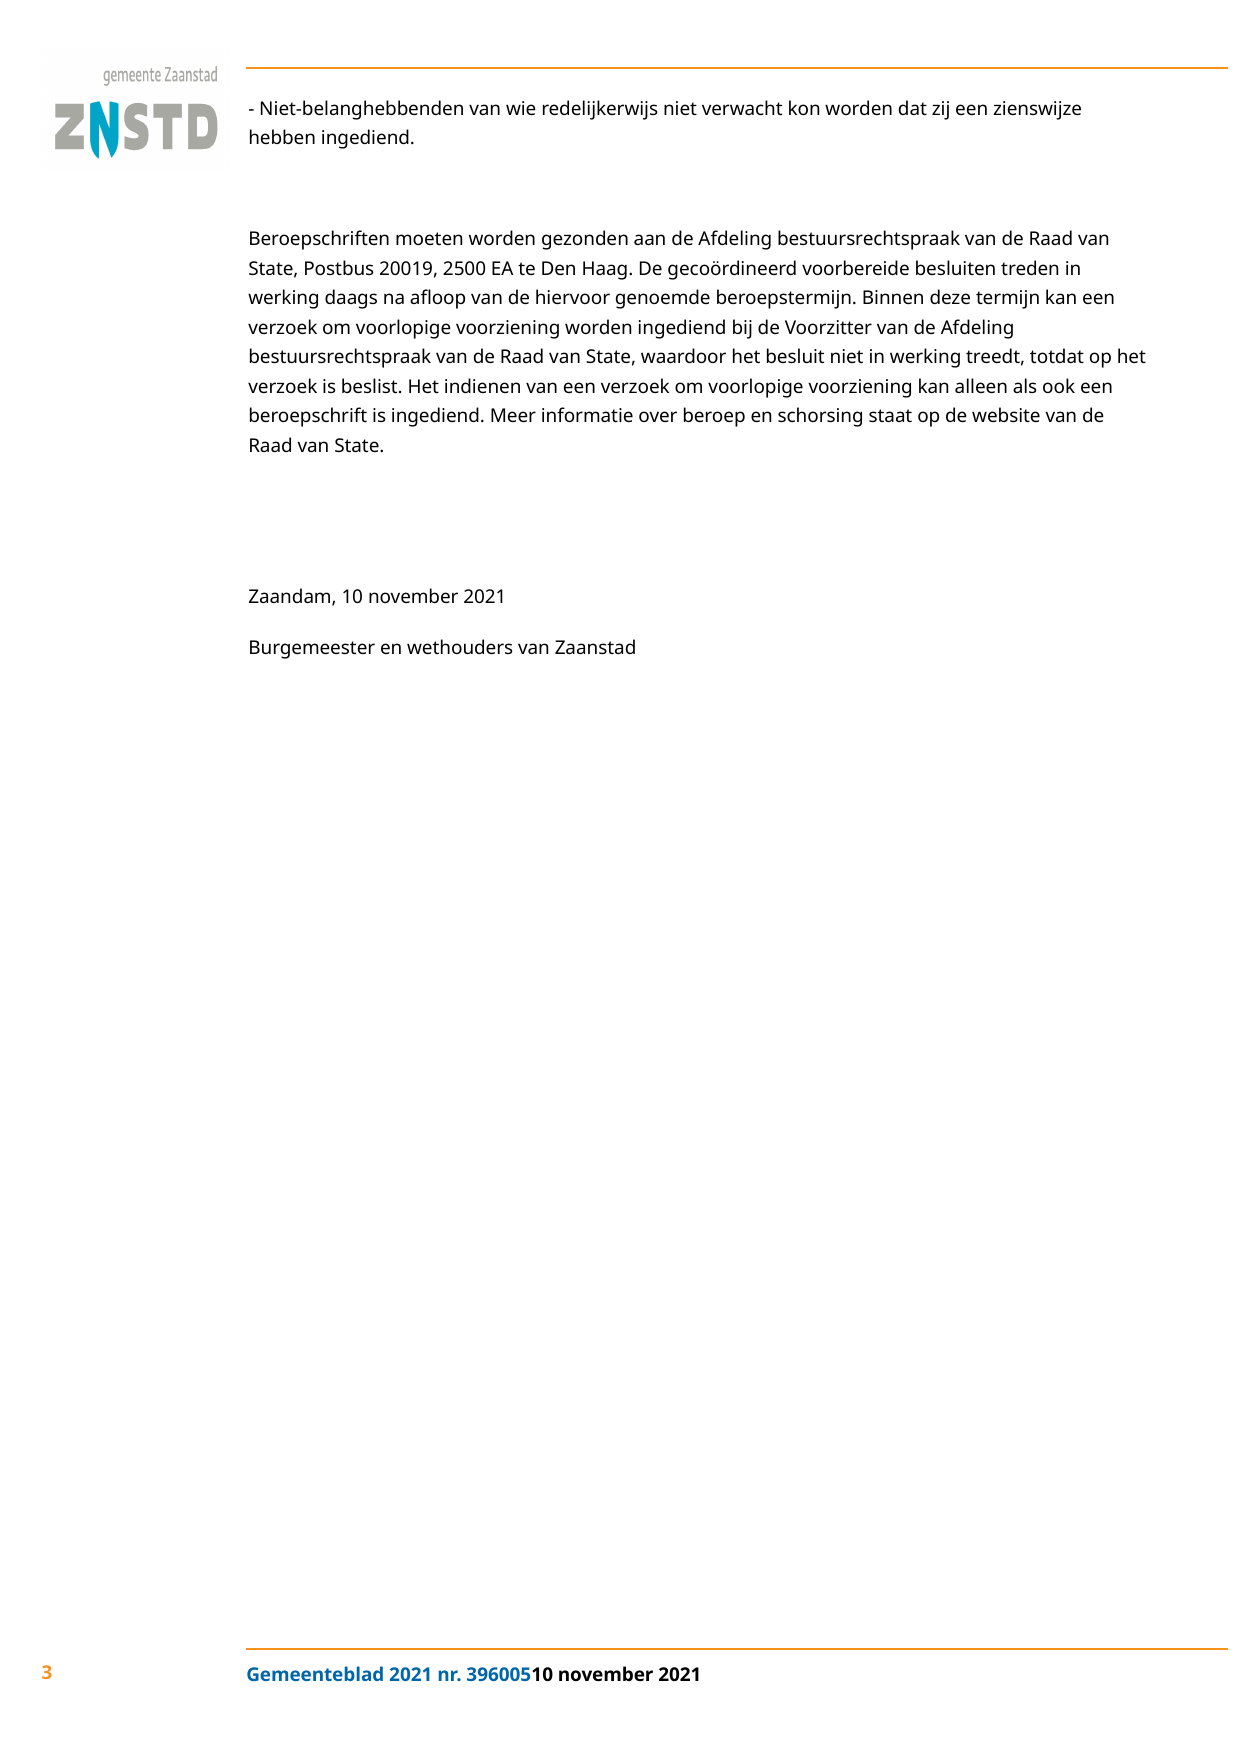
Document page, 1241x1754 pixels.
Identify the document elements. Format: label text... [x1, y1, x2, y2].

text Beroepschriften moeten worden gezonden aan de Afdeling bestuursrechtspraak van de Raad van State, Postbus 20019, 2500 EA te Den Haag. De gecoördineerd voorbereide besluiten treden in werking daags na afloop van de hiervoor genoemde beroepstermijn. Binnen deze termijn kan een verzoek om voorlopige voorziening worden ingediend bij de Voorzitter van de Afdeling bestuursrechtspraak van de Raad van State, waardoor het besluit niet in werking treedt, totdat op het verzoek is beslist. Het indienen van een verzoek om voorlopige voorziening kan alleen als ook een beroepschrift is ingediend. Meer informatie over beroep en schorsing staat op de website van de Raad van State. [248, 225, 1152, 458]
text Zaandam, 10 november 2021 [248, 583, 1152, 609]
text Burgemeester en wethouders van Zaanstad [248, 634, 1152, 660]
picture [41, 47, 231, 172]
text - Niet-belanghebbenden van wie redelijkerwijs niet verwacht kon worden dat zij een zienswijze hebben ingediend. [248, 95, 1152, 150]
